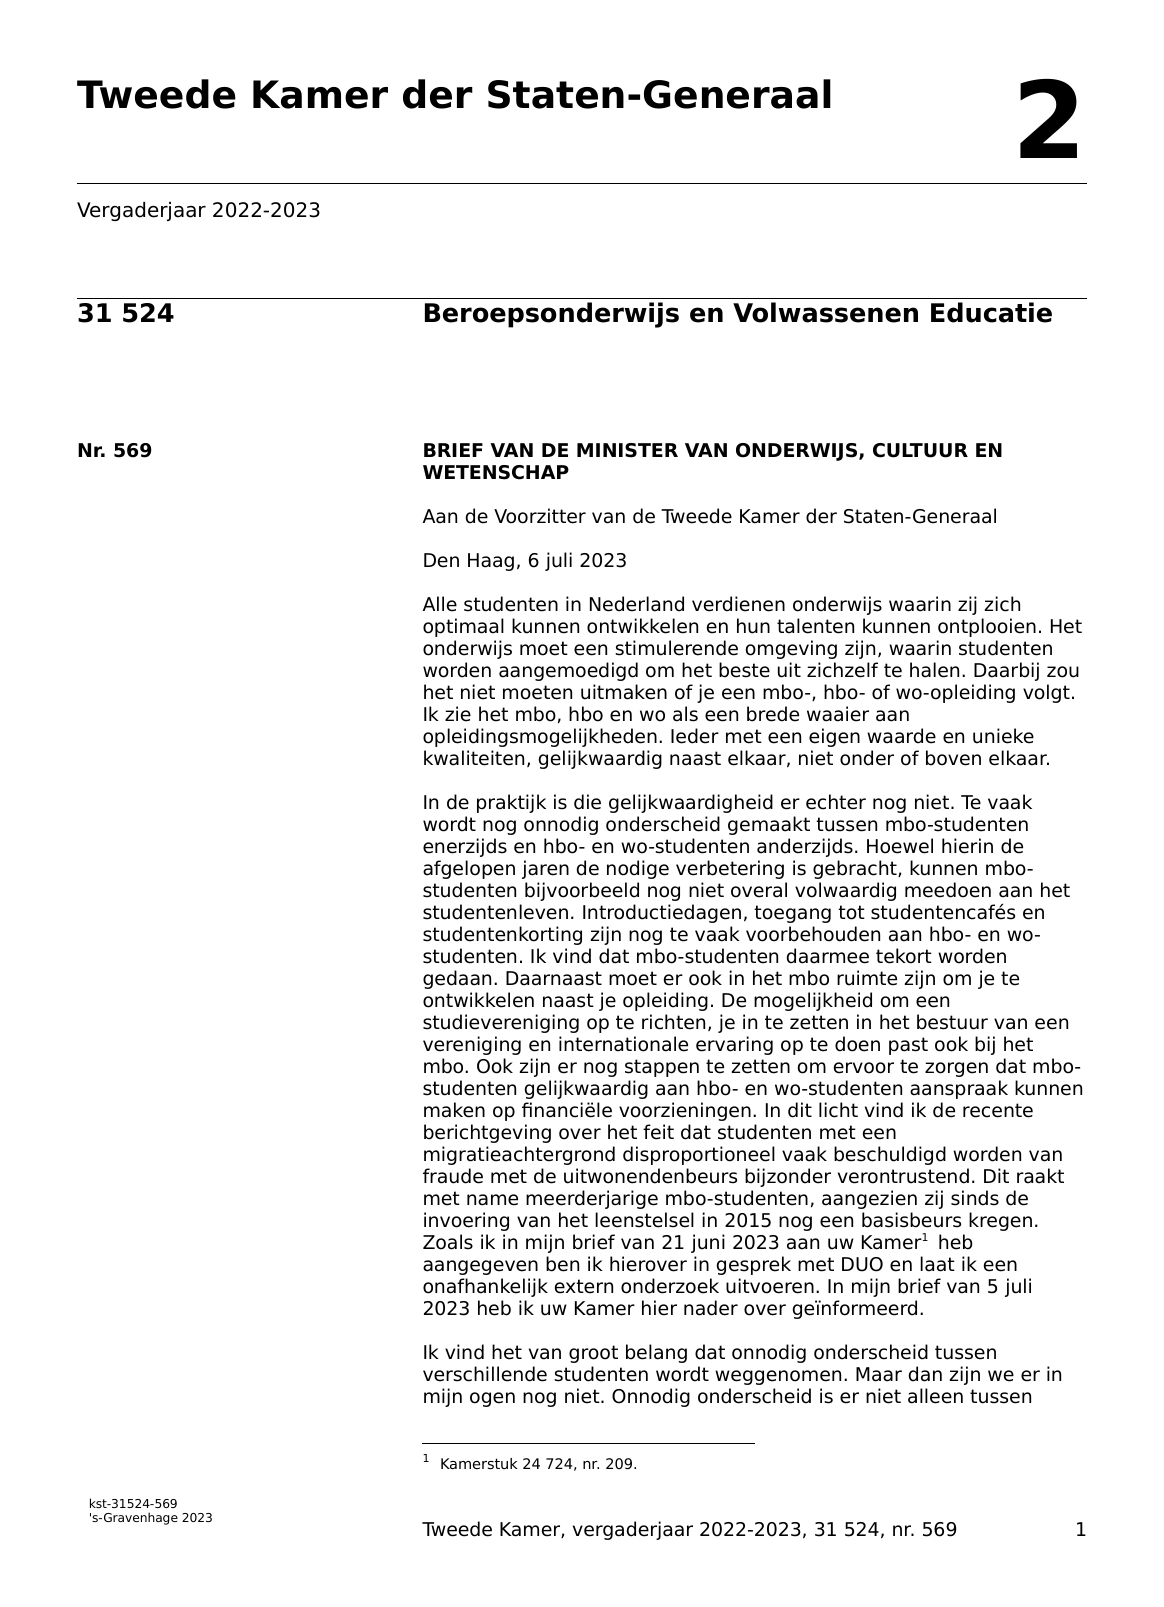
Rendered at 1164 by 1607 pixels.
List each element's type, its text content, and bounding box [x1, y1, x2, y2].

text 's-Gravenhage 2023 [88, 1511, 323, 1525]
text Kamerstuk 24 724, nr. 209. [422, 1452, 1087, 1474]
text Aan de Voorzitter van de Tweede Kamer der Staten-Generaal [422, 506, 1087, 528]
text Alle studenten in Nederland verdienen onderwijs waarin zij zich optimaal kunnen ontwikkelen en hun talenten kunnen ontplooien. Het onderwijs moet een stimulerende omgeving zijn, waarin studenten worden aangemoedigd om het beste uit zichzelf te halen. Daarbij zou het niet moeten uitmaken of je een mbo-, hbo- of wo-opleiding volgt. Ik zie het mbo, hbo en wo als een brede waaier aan opleidingsmogelijkheden. Ieder met een eigen waarde en unieke kwaliteiten, gelijkwaardig naast elkaar, niet onder of boven elkaar. [422, 594, 1087, 770]
subtitle 31 524 Beroepsonderwijs en Volwassenen Educatie [77, 299, 1087, 329]
text kst-31524-569 [88, 1497, 323, 1511]
text Den Haag, 6 juli 2023 [422, 550, 1087, 572]
text In de praktijk is die gelijkwaardigheid er echter nog niet. Te vaak wordt nog onnodig onderscheid gemaakt tussen mbo-studenten enerzijds en hbo- en wo-studenten anderzijds. Hoewel hierin de afgelopen jaren de nodige verbetering is gebracht, kunnen mbo-studenten bijvoorbeeld nog niet overal volwaardig meedoen aan het studentenleven. Introductiedagen, toegang tot studentencafés en studentenkorting zijn nog te vaak voorbehouden aan hbo- en wo-studenten. Ik vind dat mbo-studenten daarmee tekort worden gedaan. Daarnaast moet er ook in het mbo ruimte zijn om je te ontwikkelen naast je opleiding. De mogelijkheid om een studievereniging op te richten, je in te zetten in het bestuur van een vereniging en internationale ervaring op te doen past ook bij het mbo. Ook zijn er nog stappen te zetten om ervoor te zorgen dat mbo-studenten gelijkwaardig aan hbo- en wo-studenten aanspraak kunnen maken op financiële voorzieningen. In dit licht vind ik de recente berichtgeving over het feit dat studenten met een migratieachtergrond disproportioneel vaak beschuldigd worden van fraude met de uitwonendenbeurs bijzonder verontrustend. Dit raakt met name meerderjarige mbo-studenten, aangezien zij sinds de invoering van het leenstelsel in 2015 nog een basisbeurs kregen. Zoals ik in mijn brief van 21 juni 2023 aan uw Kamer heb aangegeven ben ik hierover in gesprek met DUO en laat ik een onafhankelijk extern onderzoek uitvoeren. In mijn brief van 5 juli 2023 heb ik uw Kamer hier nader over geïnformeerd. [422, 792, 1087, 1320]
text Ik vind het van groot belang dat onnodig onderscheid tussen verschillende studenten wordt weggenomen. Maar dan zijn we er in mijn ogen nog niet. Onnodig onderscheid is er niet alleen tussen [422, 1342, 1087, 1408]
subtitle Nr. 569 BRIEF VAN DE MINISTER VAN ONDERWIJS, CULTUUR EN WETENSCHAP [77, 440, 1087, 484]
table_header 2 [886, 59, 1087, 183]
table_cell Vergaderjaar 2022-2023 [77, 184, 1087, 298]
table_header Tweede Kamer der Staten-Generaal [77, 59, 886, 183]
